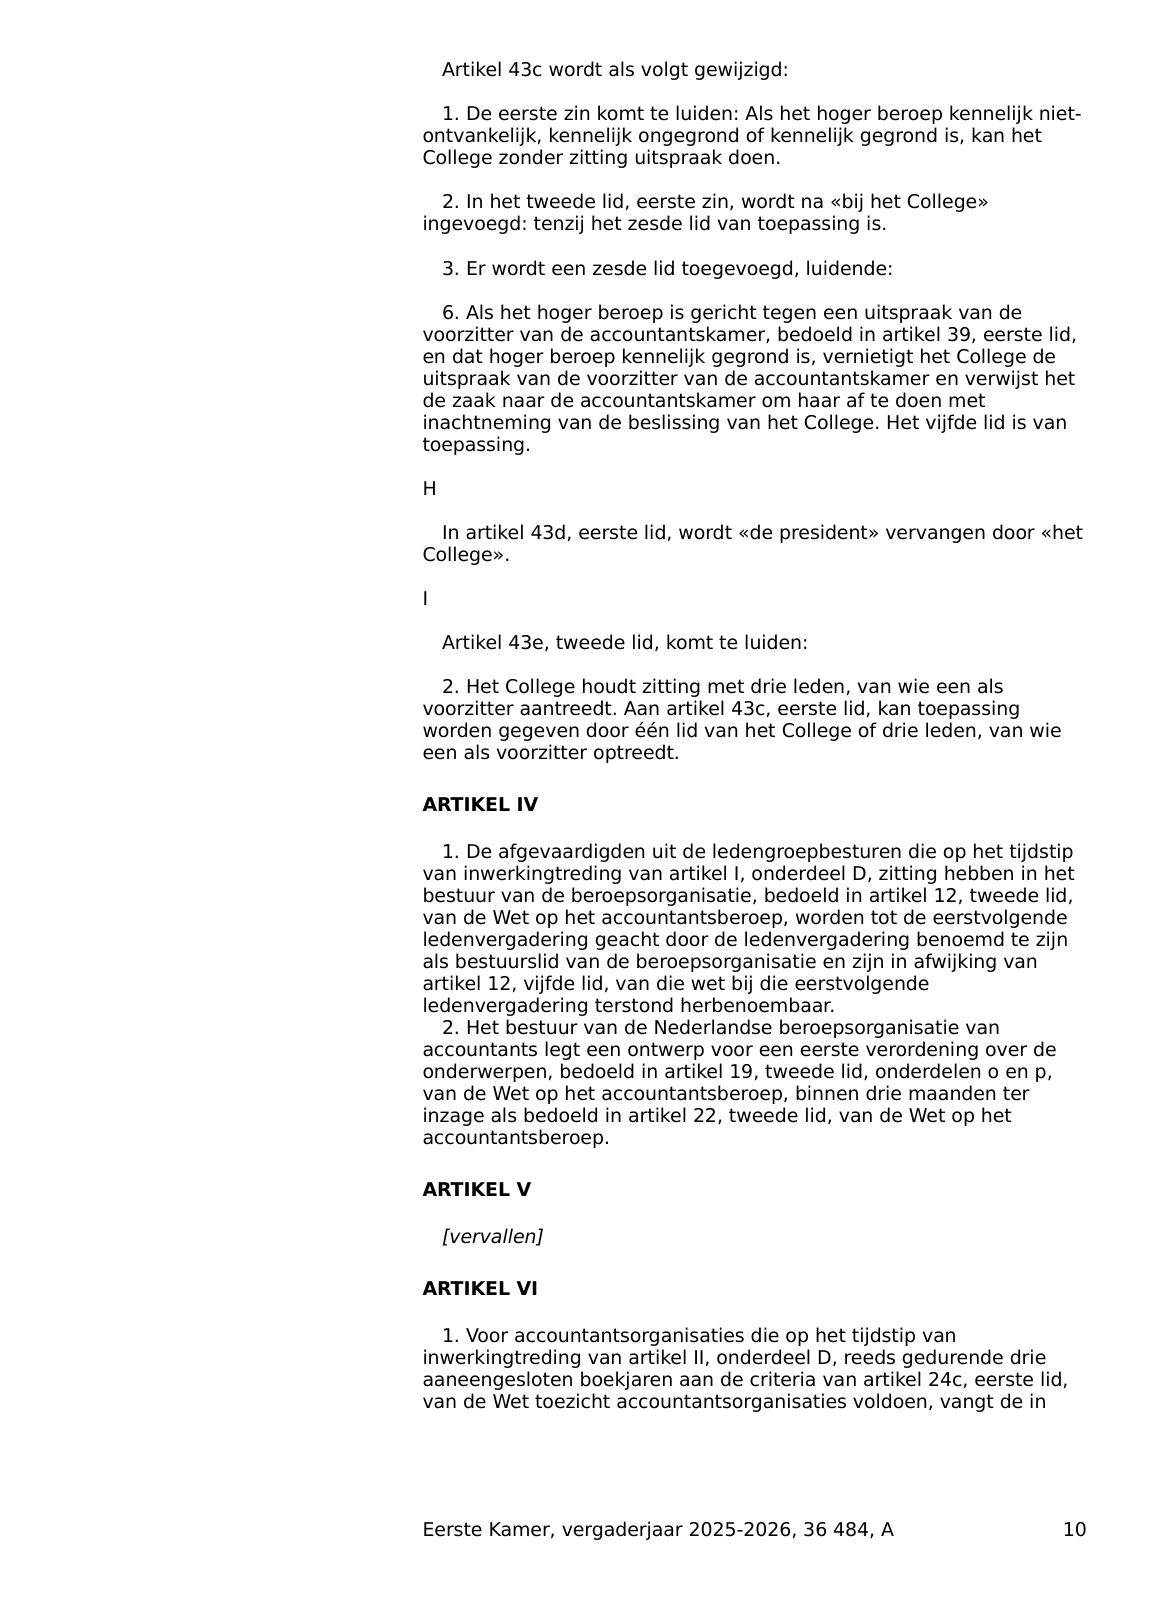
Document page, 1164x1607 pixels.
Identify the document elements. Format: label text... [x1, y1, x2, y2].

text 6. Als het hoger beroep is gericht tegen een uitspraak van de voorzitter van de accountantskamer, bedoeld in artikel 39, eerste lid, en dat hoger beroep kennelijk gegrond is, vernietigt het College de uitspraak van de voorzitter van de accountantskamer en verwijst het de zaak naar de accountantskamer om haar af te doen met inachtneming van de beslissing van het College. Het vijfde lid is van toepassing. [422, 302, 1087, 456]
text I [422, 588, 1087, 610]
text In artikel 43d, eerste lid, wordt «de president» vervangen door «het College». [422, 522, 1087, 566]
text H [422, 478, 1087, 500]
text 1. De afgevaardigden uit de ledengroepbesturen die op het tijdstip van inwerkingtreding van artikel I, onderdeel D, zitting hebben in het bestuur van de beroepsorganisatie, bedoeld in artikel 12, tweede lid, van de Wet op het accountantsberoep, worden tot de eerstvolgende ledenvergadering geacht door de ledenvergadering benoemd te zijn als bestuurslid van de beroepsorganisatie en zijn in afwijking van artikel 12, vijfde lid, van die wet bij die eerstvolgende ledenvergadering terstond herbenoembaar. [422, 841, 1087, 1017]
text 3. Er wordt een zesde lid toegevoegd, luidende: [422, 257, 1087, 279]
subtitle ARTIKEL IV [422, 794, 1087, 816]
text Artikel 43c wordt als volgt gewijzigd: [422, 59, 1087, 81]
text 2. Het bestuur van de Nederlandse beroepsorganisatie van accountants legt een ontwerp voor een eerste verordening over de onderwerpen, bedoeld in artikel 19, tweede lid, onderdelen o en p, van de Wet op het accountantsberoep, binnen drie maanden ter inzage als bedoeld in artikel 22, tweede lid, van de Wet op het accountantsberoep. [422, 1017, 1087, 1149]
subtitle ARTIKEL VI [422, 1278, 1087, 1300]
text [vervallen] [422, 1226, 1087, 1248]
text 2. In het tweede lid, eerste zin, wordt na «bij het College» ingevoegd: tenzij het zesde lid van toepassing is. [422, 191, 1087, 235]
text 2. Het College houdt zitting met drie leden, van wie een als voorzitter aantreedt. Aan artikel 43c, eerste lid, kan toepassing worden gegeven door één lid van het College of drie leden, van wie een als voorzitter optreedt. [422, 676, 1087, 764]
text Artikel 43e, tweede lid, komt te luiden: [422, 632, 1087, 654]
text 1. Voor accountantsorganisaties die op het tijdstip van inwerkingtreding van artikel II, onderdeel D, reeds gedurende drie aaneengesloten boekjaren aan de criteria van artikel 24c, eerste lid, van de Wet toezicht accountantsorganisaties voldoen, vangt de in [422, 1325, 1087, 1413]
text 1. De eerste zin komt te luiden: Als het hoger beroep kennelijk niet-ontvankelijk, kennelijk ongegrond of kennelijk gegrond is, kan het College zonder zitting uitspraak doen. [422, 103, 1087, 169]
subtitle ARTIKEL V [422, 1179, 1087, 1201]
